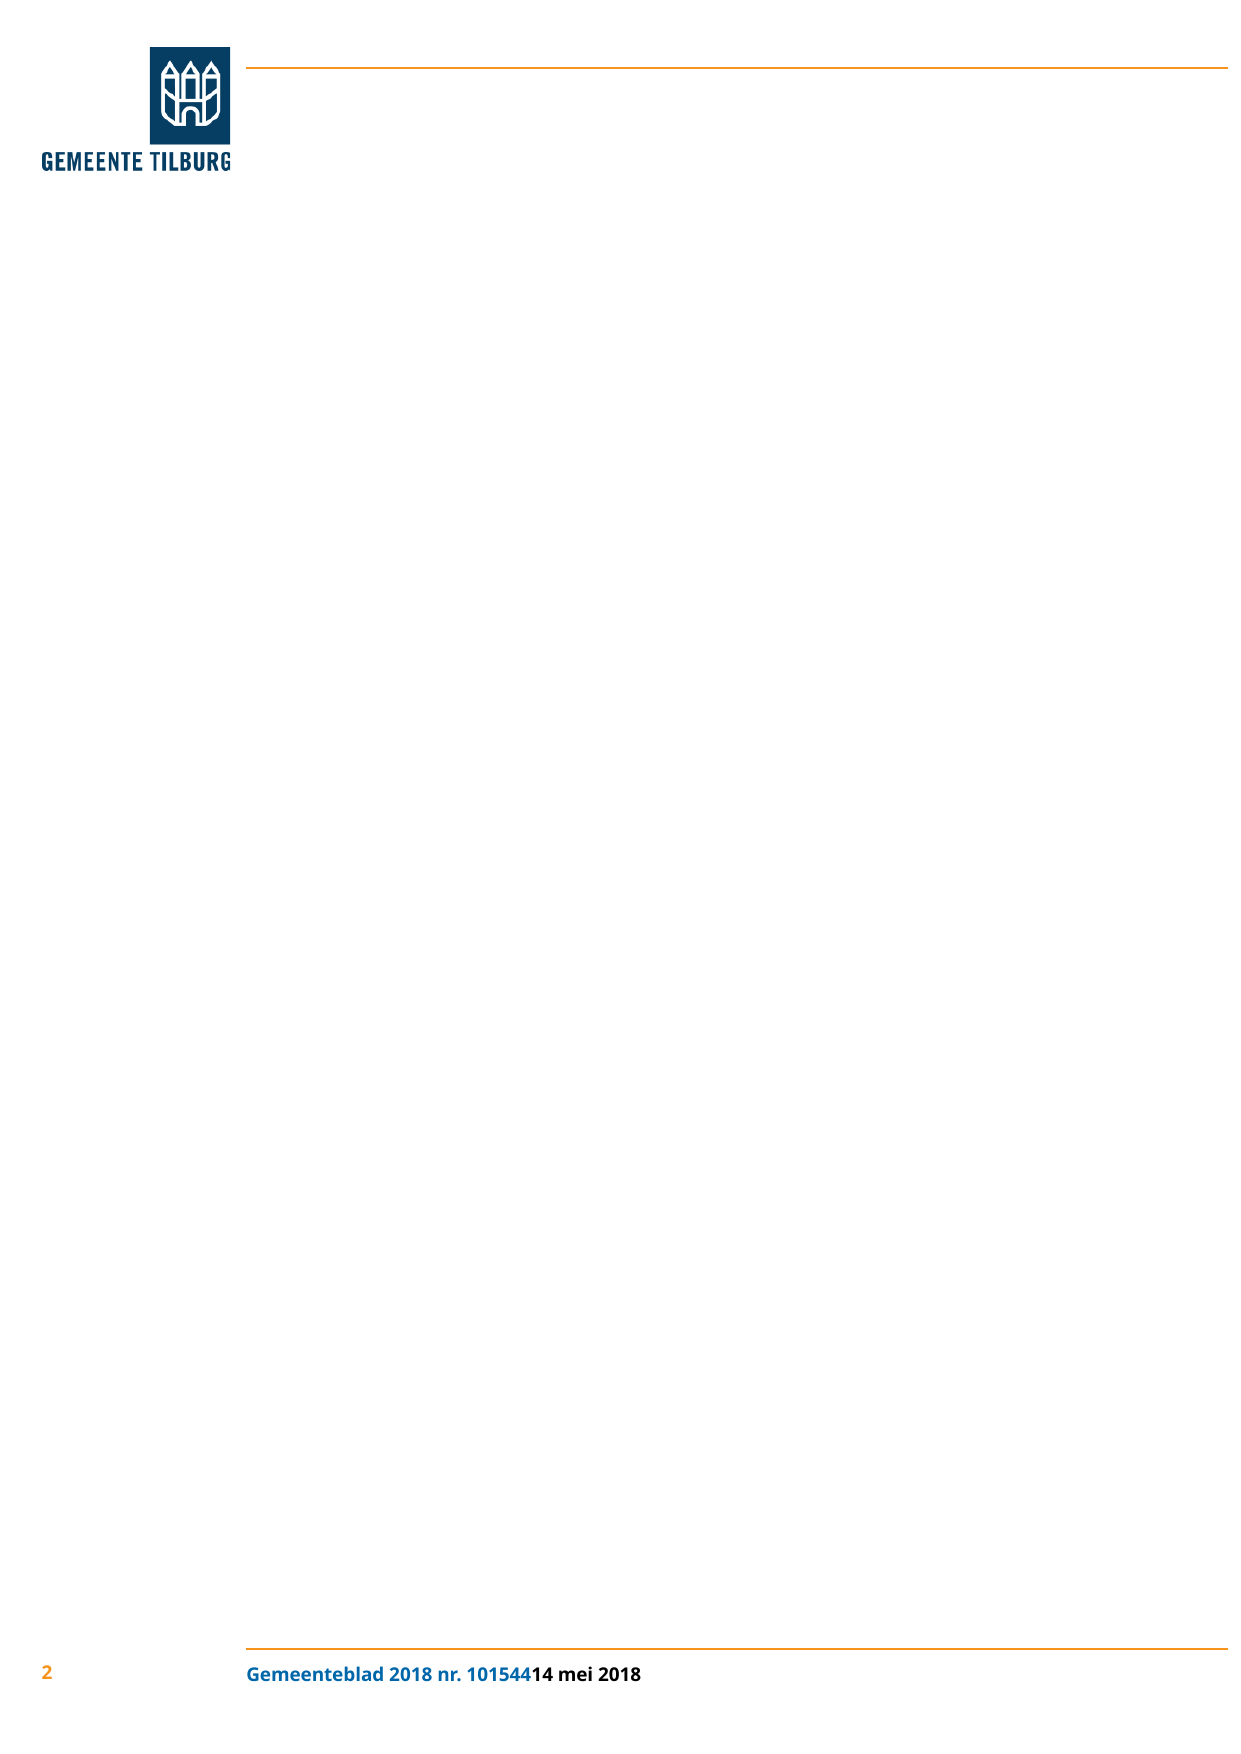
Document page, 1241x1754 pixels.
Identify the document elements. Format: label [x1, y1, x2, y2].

picture [41, 47, 231, 172]
